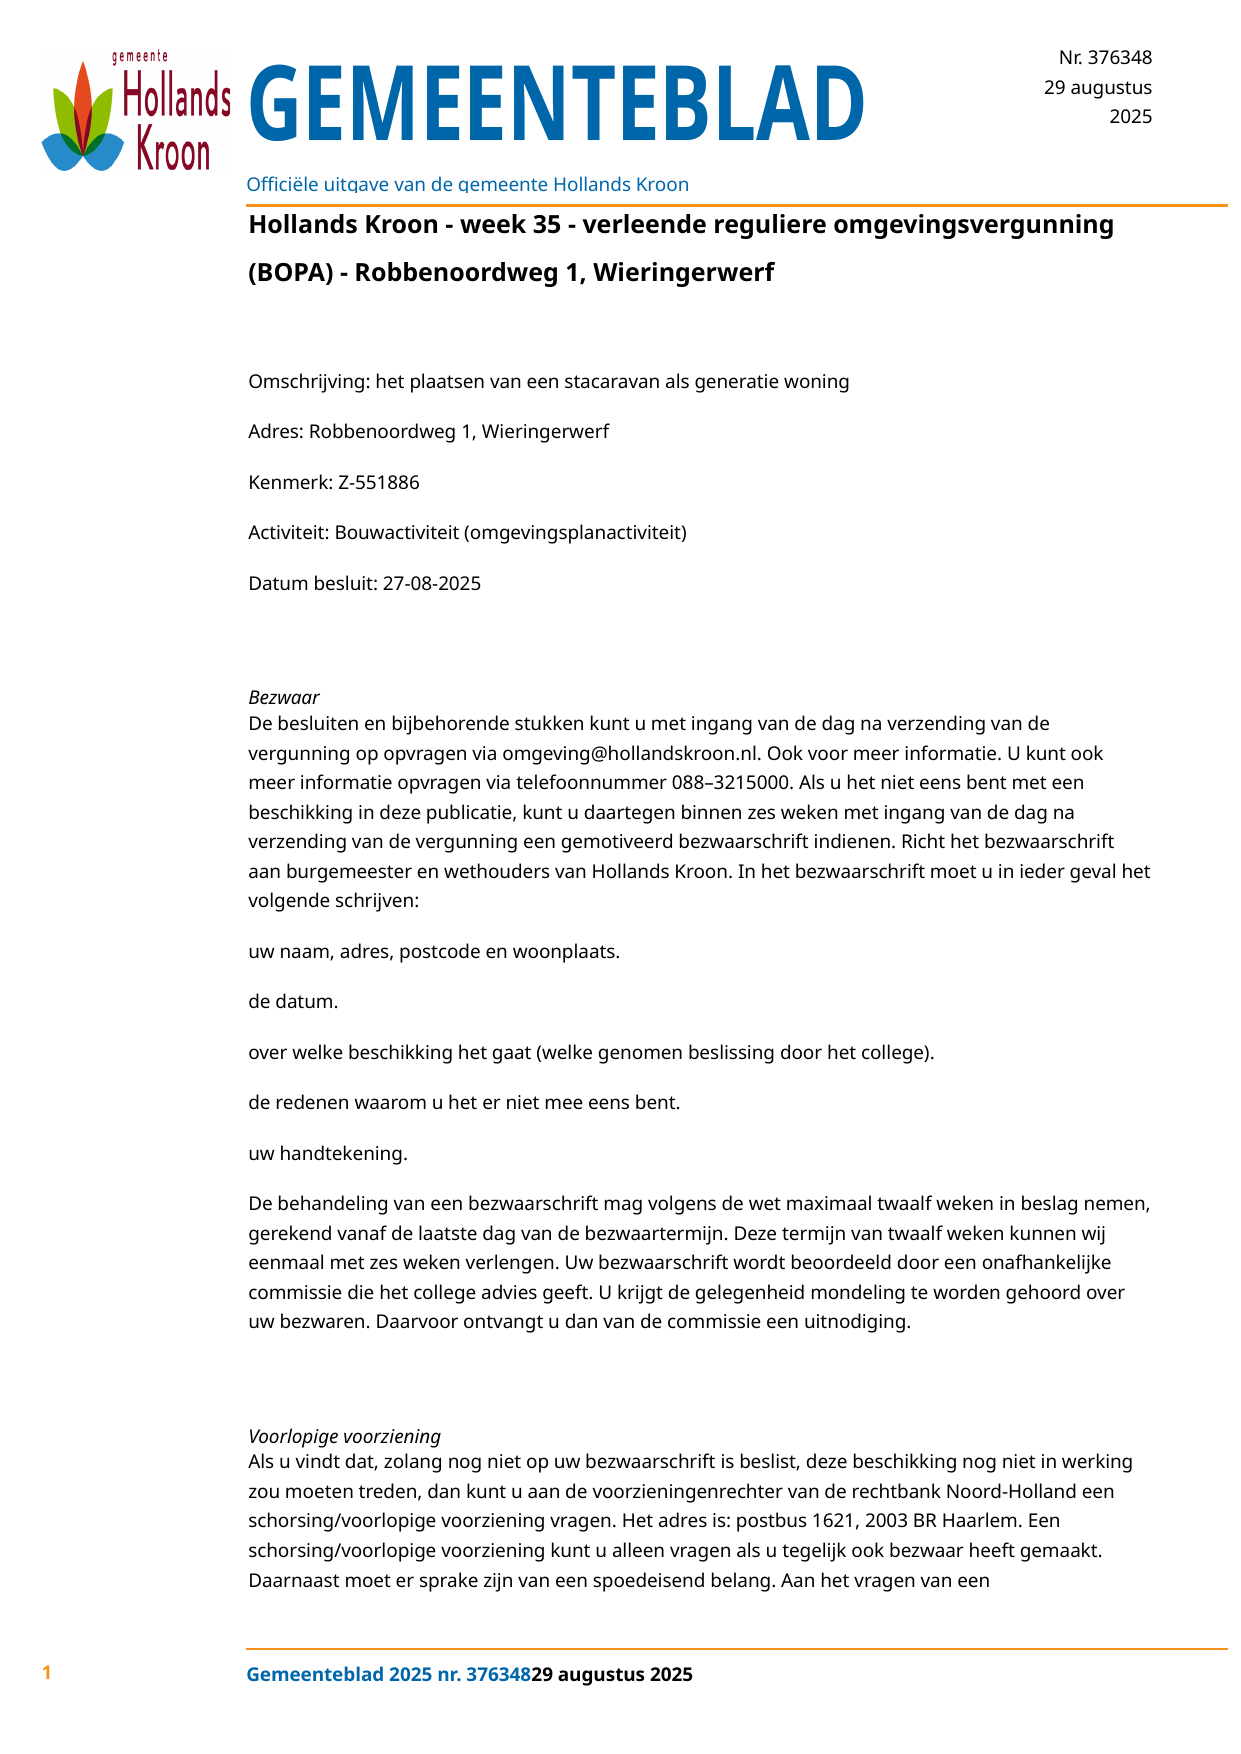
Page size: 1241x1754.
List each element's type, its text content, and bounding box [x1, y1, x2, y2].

text De besluiten en bijbehorende stukken kunt u met ingang van de dag na verzending van de vergunning op opvragen via omgeving@hollandskroon.nl. Ook voor meer informatie. U kunt ook meer informatie opvragen via telefoonnummer 088–3215000. Als u het niet eens bent met een beschikking in deze publicatie, kunt u daartegen binnen zes weken met ingang van de dag na verzending van de vergunning een gemotiveerd bezwaarschrift indienen. Richt het bezwaarschrift aan burgemeester en wethouders van Hollands Kroon. In het bezwaarschrift moet u in ieder geval het volgende schrijven: [248, 710, 1152, 913]
text de datum. [248, 988, 1152, 1014]
text over welke beschikking het gaat (welke genomen beslissing door het college). [248, 1039, 1152, 1064]
text Bezwaar [248, 684, 1152, 710]
text Kenmerk: Z-551886 [248, 469, 1152, 495]
text Voorlopige voorziening [248, 1423, 1152, 1448]
text Als u vindt dat, zolang nog niet op uw bezwaarschrift is beslist, deze beschikking nog niet in werking zou moeten treden, dan kunt u aan de voorzieningenrechter van de rechtbank Noord-Holland een schorsing/voorlopige voorziening vragen. Het adres is: postbus 1621, 2003 BR Haarlem. Een schorsing/voorlopige voorziening kunt u alleen vragen als u tegelijk ook bezwaar heeft gemaakt. Daarnaast moet er sprake zijn van een spoedeisend belang. Aan het vragen van een [248, 1448, 1152, 1593]
text de redenen waarom u het er niet mee eens bent. [248, 1089, 1152, 1115]
text Hollands Kroon - week 35 - verleende reguliere omgevingsvergunning (BOPA) - Robbenoordweg 1, Wieringerwerf [248, 207, 1152, 288]
text Activiteit: Bouwactiviteit (omgevingsplanactiviteit) [248, 519, 1152, 545]
text uw naam, adres, postcode en woonplaats. [248, 938, 1152, 964]
text Adres: Robbenoordweg 1, Wieringerwerf [248, 419, 1152, 444]
text De behandeling van een bezwaarschrift mag volgens de wet maximaal twaalf weken in beslag nemen, gerekend vanaf de laatste dag van de bezwaartermijn. Deze termijn van twaalf weken kunnen wij eenmaal met zes weken verlengen. Uw bezwaarschrift wordt beoordeeld door een onafhankelijke commissie die het college advies geeft. U krijgt de gelegenheid mondeling te worden gehoord over uw bezwaren. Daarvoor ontvangt u dan van de commissie een uitnodiging. [248, 1190, 1152, 1334]
text Datum besluit: 27-08-2025 [248, 570, 1152, 596]
text uw handtekening. [248, 1140, 1152, 1165]
picture [41, 47, 231, 172]
text Omschrijving: het plaatsen van een stacaravan als generatie woning [248, 368, 1152, 394]
